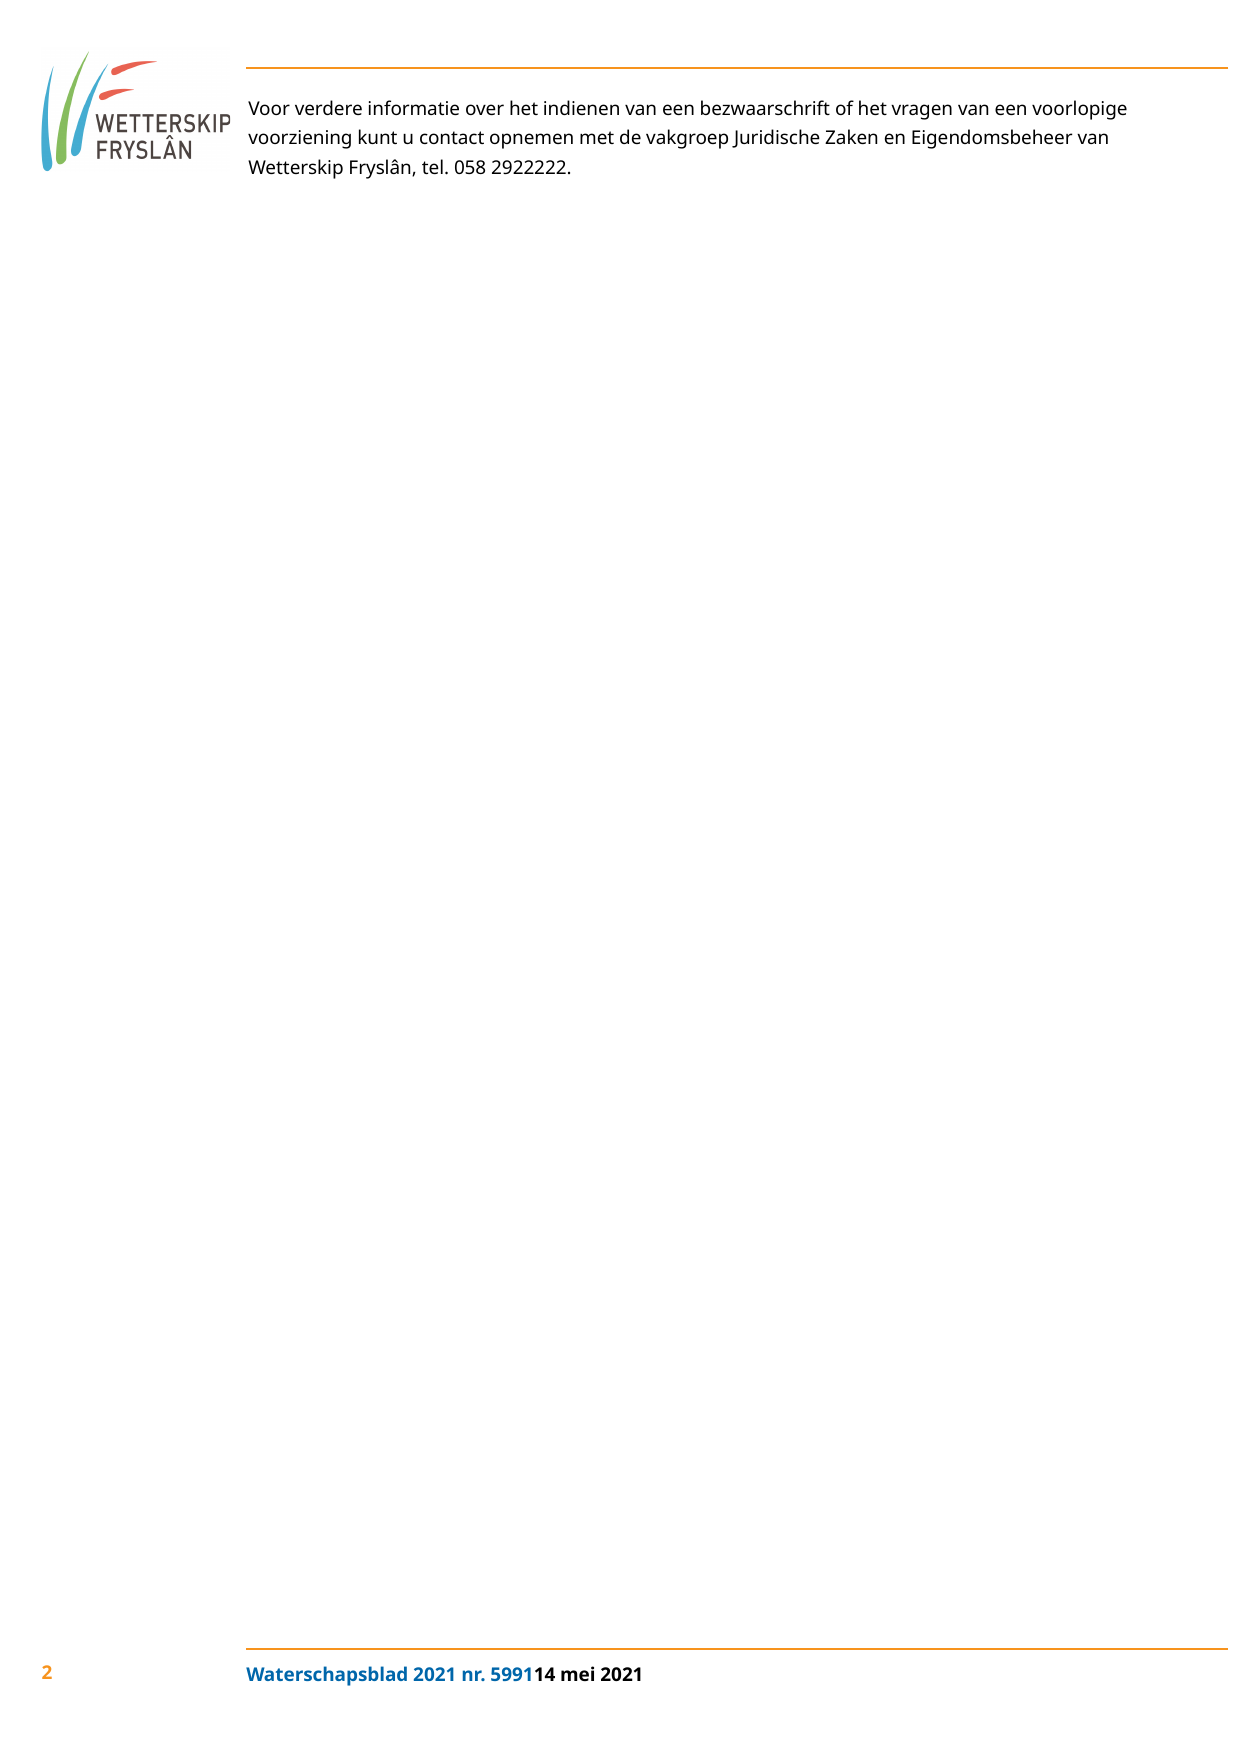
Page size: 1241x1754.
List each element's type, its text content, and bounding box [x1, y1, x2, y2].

picture [41, 47, 231, 172]
text Voor verdere informatie over het indienen van een bezwaarschrift of het vragen van een voorlopige voorziening kunt u contact opnemen met de vakgroep Juridische Zaken en Eigendomsbeheer van Wetterskip Fryslân, tel. 058 2922222. [248, 95, 1152, 180]
